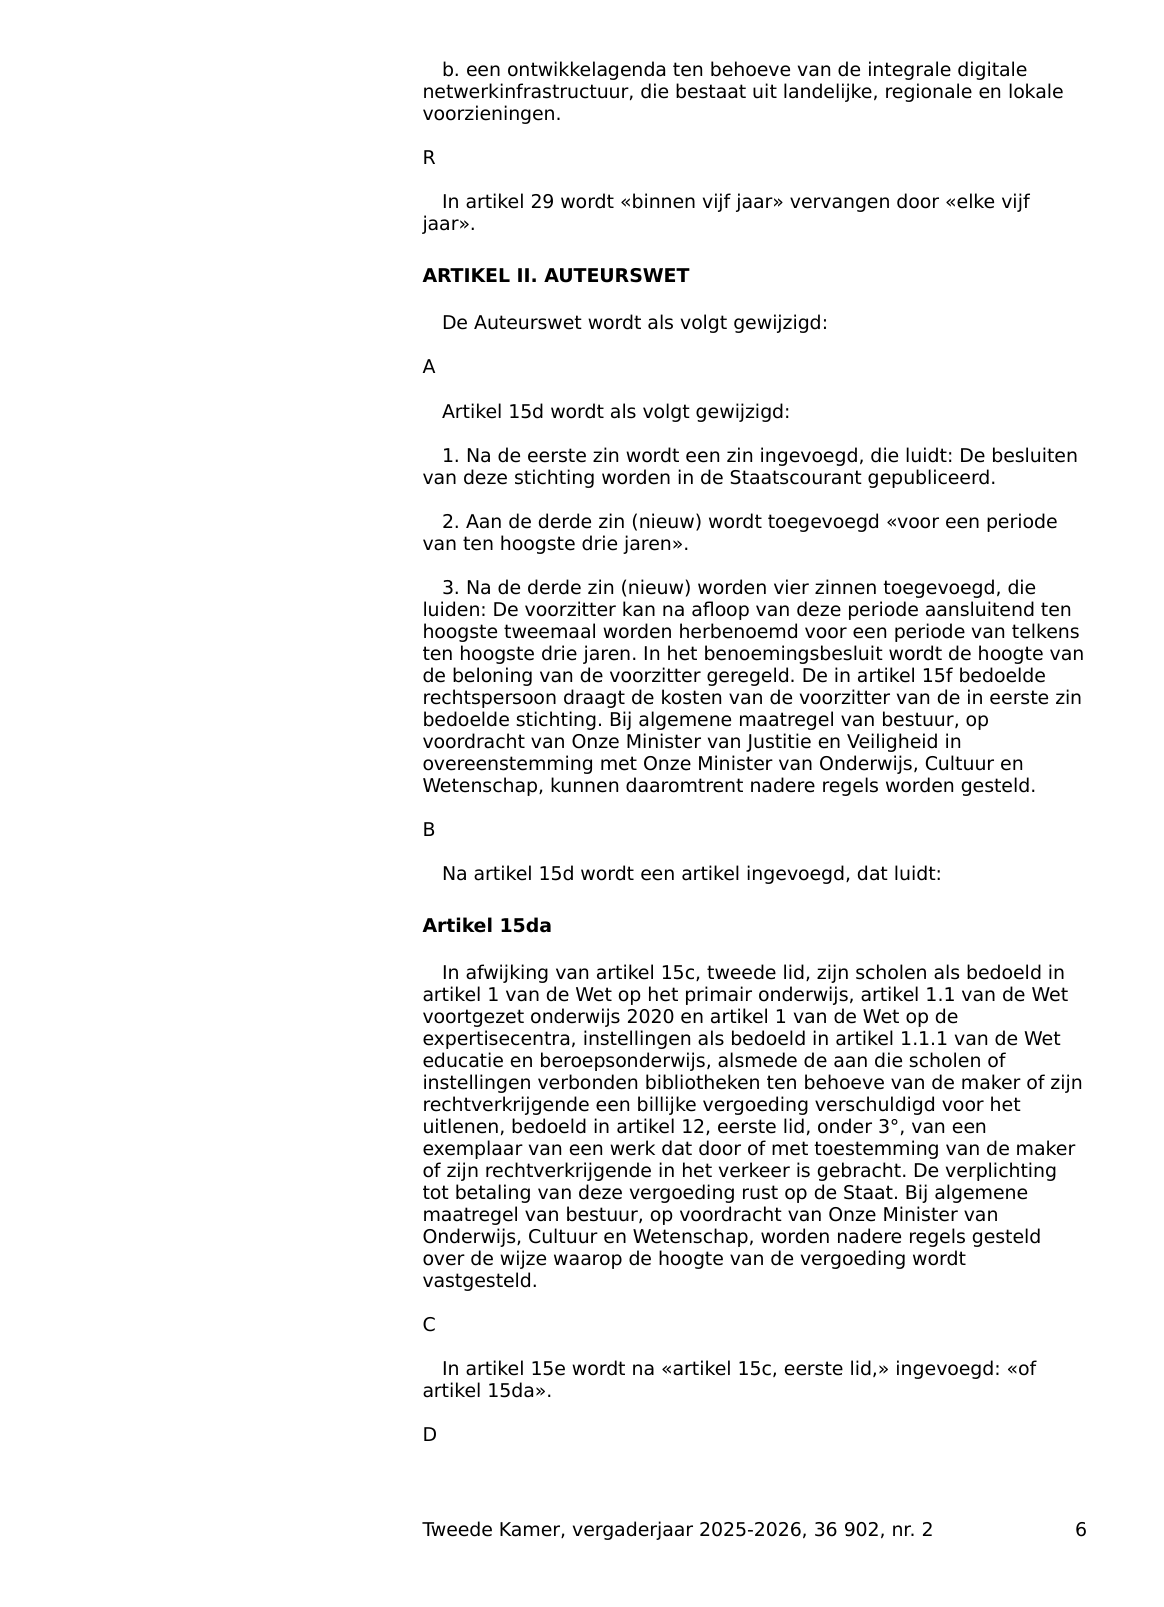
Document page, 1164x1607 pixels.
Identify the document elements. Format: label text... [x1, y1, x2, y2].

text In artikel 29 wordt «binnen vijf jaar» vervangen door «elke vijf jaar». [422, 191, 1087, 235]
text A [422, 356, 1087, 378]
text 1. Na de eerste zin wordt een zin ingevoegd, die luidt: De besluiten van deze stichting worden in de Staatscourant gepubliceerd. [422, 445, 1087, 489]
text In artikel 15e wordt na «artikel 15c, eerste lid,» ingevoegd: «of artikel 15da». [422, 1358, 1087, 1402]
text b. een ontwikkelagenda ten behoeve van de integrale digitale netwerkinfrastructuur, die bestaat uit landelijke, regionale en lokale voorzieningen. [422, 59, 1087, 125]
text Na artikel 15d wordt een artikel ingevoegd, dat luidt: [422, 863, 1087, 885]
text In afwijking van artikel 15c, tweede lid, zijn scholen als bedoeld in artikel 1 van de Wet op het primair onderwijs, artikel 1.1 van de Wet voortgezet onderwijs 2020 en artikel 1 van de Wet op de expertisecentra, instellingen als bedoeld in artikel 1.1.1 van de Wet educatie en beroepsonderwijs, alsmede de aan die scholen of instellingen verbonden bibliotheken ten behoeve van de maker of zijn rechtverkrijgende een billijke vergoeding verschuldigd voor het uitlenen, bedoeld in artikel 12, eerste lid, onder 3°, van een exemplaar van een werk dat door of met toestemming van de maker of zijn rechtverkrijgende in het verkeer is gebracht. De verplichting tot betaling van deze vergoeding rust op de Staat. Bij algemene maatregel van bestuur, op voordracht van Onze Minister van Onderwijs, Cultuur en Wetenschap, worden nadere regels gesteld over de wijze waarop de hoogte van de vergoeding wordt vastgesteld. [422, 962, 1087, 1292]
text Artikel 15d wordt als volgt gewijzigd: [422, 401, 1087, 423]
text D [422, 1424, 1087, 1446]
text De Auteurswet wordt als volgt gewijzigd: [422, 312, 1087, 334]
text 2. Aan de derde zin (nieuw) wordt toegevoegd «voor een periode van ten hoogste drie jaren». [422, 511, 1087, 555]
subtitle ARTIKEL II. AUTEURSWET [422, 265, 1087, 287]
text C [422, 1314, 1087, 1336]
text R [422, 147, 1087, 169]
text B [422, 819, 1087, 841]
text 3. Na de derde zin (nieuw) worden vier zinnen toegevoegd, die luiden: De voorzitter kan na afloop van deze periode aansluitend ten hoogste tweemaal worden herbenoemd voor een periode van telkens ten hoogste drie jaren. In het benoemingsbesluit wordt de hoogte van de beloning van de voorzitter geregeld. De in artikel 15f bedoelde rechtspersoon draagt de kosten van de voorzitter van de in eerste zin bedoelde stichting. Bij algemene maatregel van bestuur, op voordracht van Onze Minister van Justitie en Veiligheid in overeenstemming met Onze Minister van Onderwijs, Cultuur en Wetenschap, kunnen daaromtrent nadere regels worden gesteld. [422, 577, 1087, 797]
subtitle Artikel 15da [422, 915, 1087, 937]
